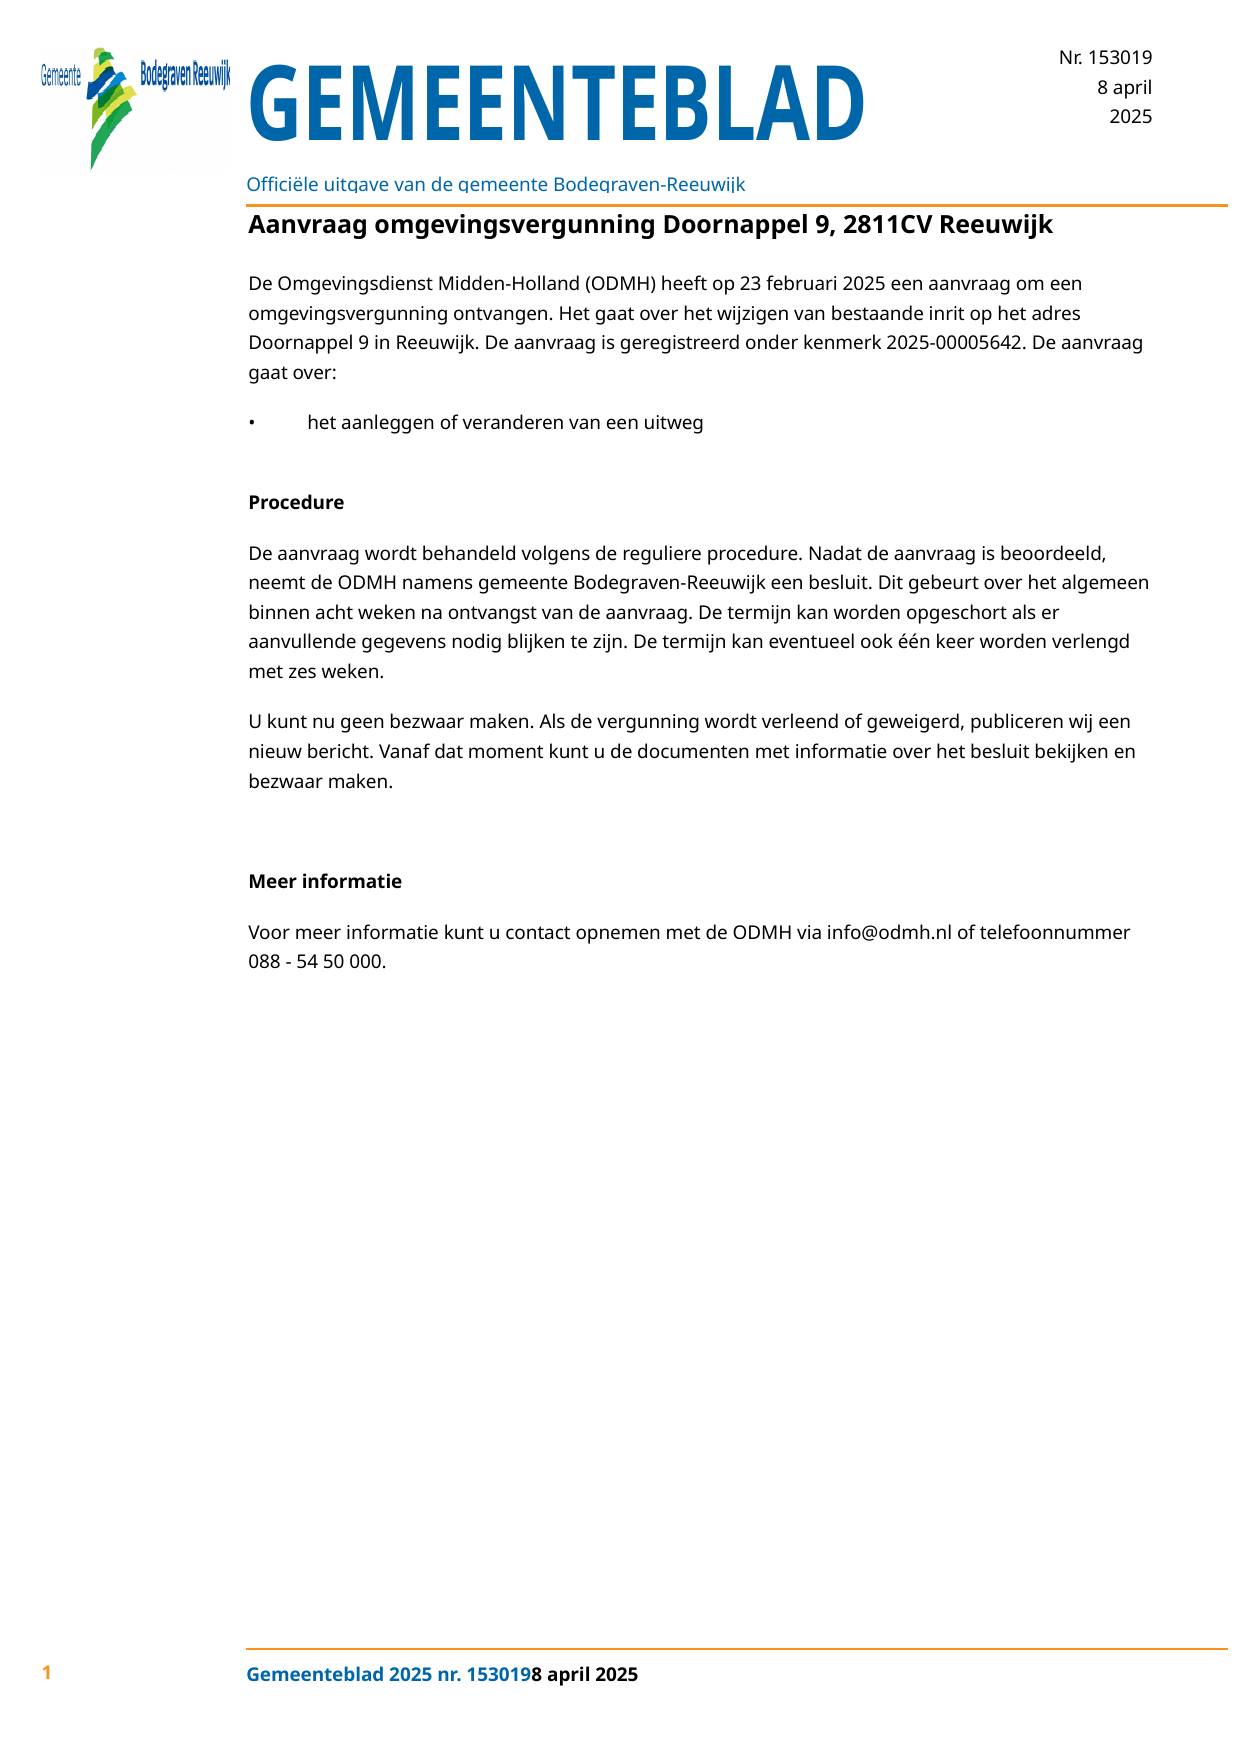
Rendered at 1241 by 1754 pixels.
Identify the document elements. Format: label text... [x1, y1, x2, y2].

text Voor meer informatie kunt u contact opnemen met de ODMH via info@odmh.nl of telefoonnummer 088 - 54 50 000. [248, 919, 1152, 974]
text De aanvraag wordt behandeld volgens de reguliere procedure. Nadat de aanvraag is beoordeeld, neemt de ODMH namens gemeente Bodegraven-Reeuwijk een besluit. Dit gebeurt over het algemeen binnen acht weken na ontvangst van de aanvraag. De termijn kan worden opgeschort als er aanvullende gegevens nodig blijken te zijn. De termijn kan eventueel ook één keer worden verlengd met zes weken. [248, 540, 1152, 684]
picture [41, 47, 231, 172]
text Meer informatie [248, 869, 1152, 894]
text De Omgevingsdienst Midden-Holland (ODMH) heeft op 23 februari 2025 een aanvraag om een omgevingsvergunning ontvangen. Het gaat over het wijzigen van bestaande inrit op het adres Doornappel 9 in Reeuwijk. De aanvraag is geregistreerd onder kenmerk 2025-00005642. De aanvraag gaat over: [248, 270, 1152, 385]
text Aanvraag omgevingsvergunning Doornappel 9, 2811CV Reeuwijk [248, 207, 1152, 241]
list het aanleggen of veranderen van een uitweg [248, 409, 1152, 435]
text Procedure [248, 489, 1152, 515]
text U kunt nu geen bezwaar maken. Als de vergunning wordt verleend of geweigerd, publiceren wij een nieuw bericht. Vanaf dat moment kunt u de documenten met informatie over het besluit bekijken en bezwaar maken. [248, 709, 1152, 793]
